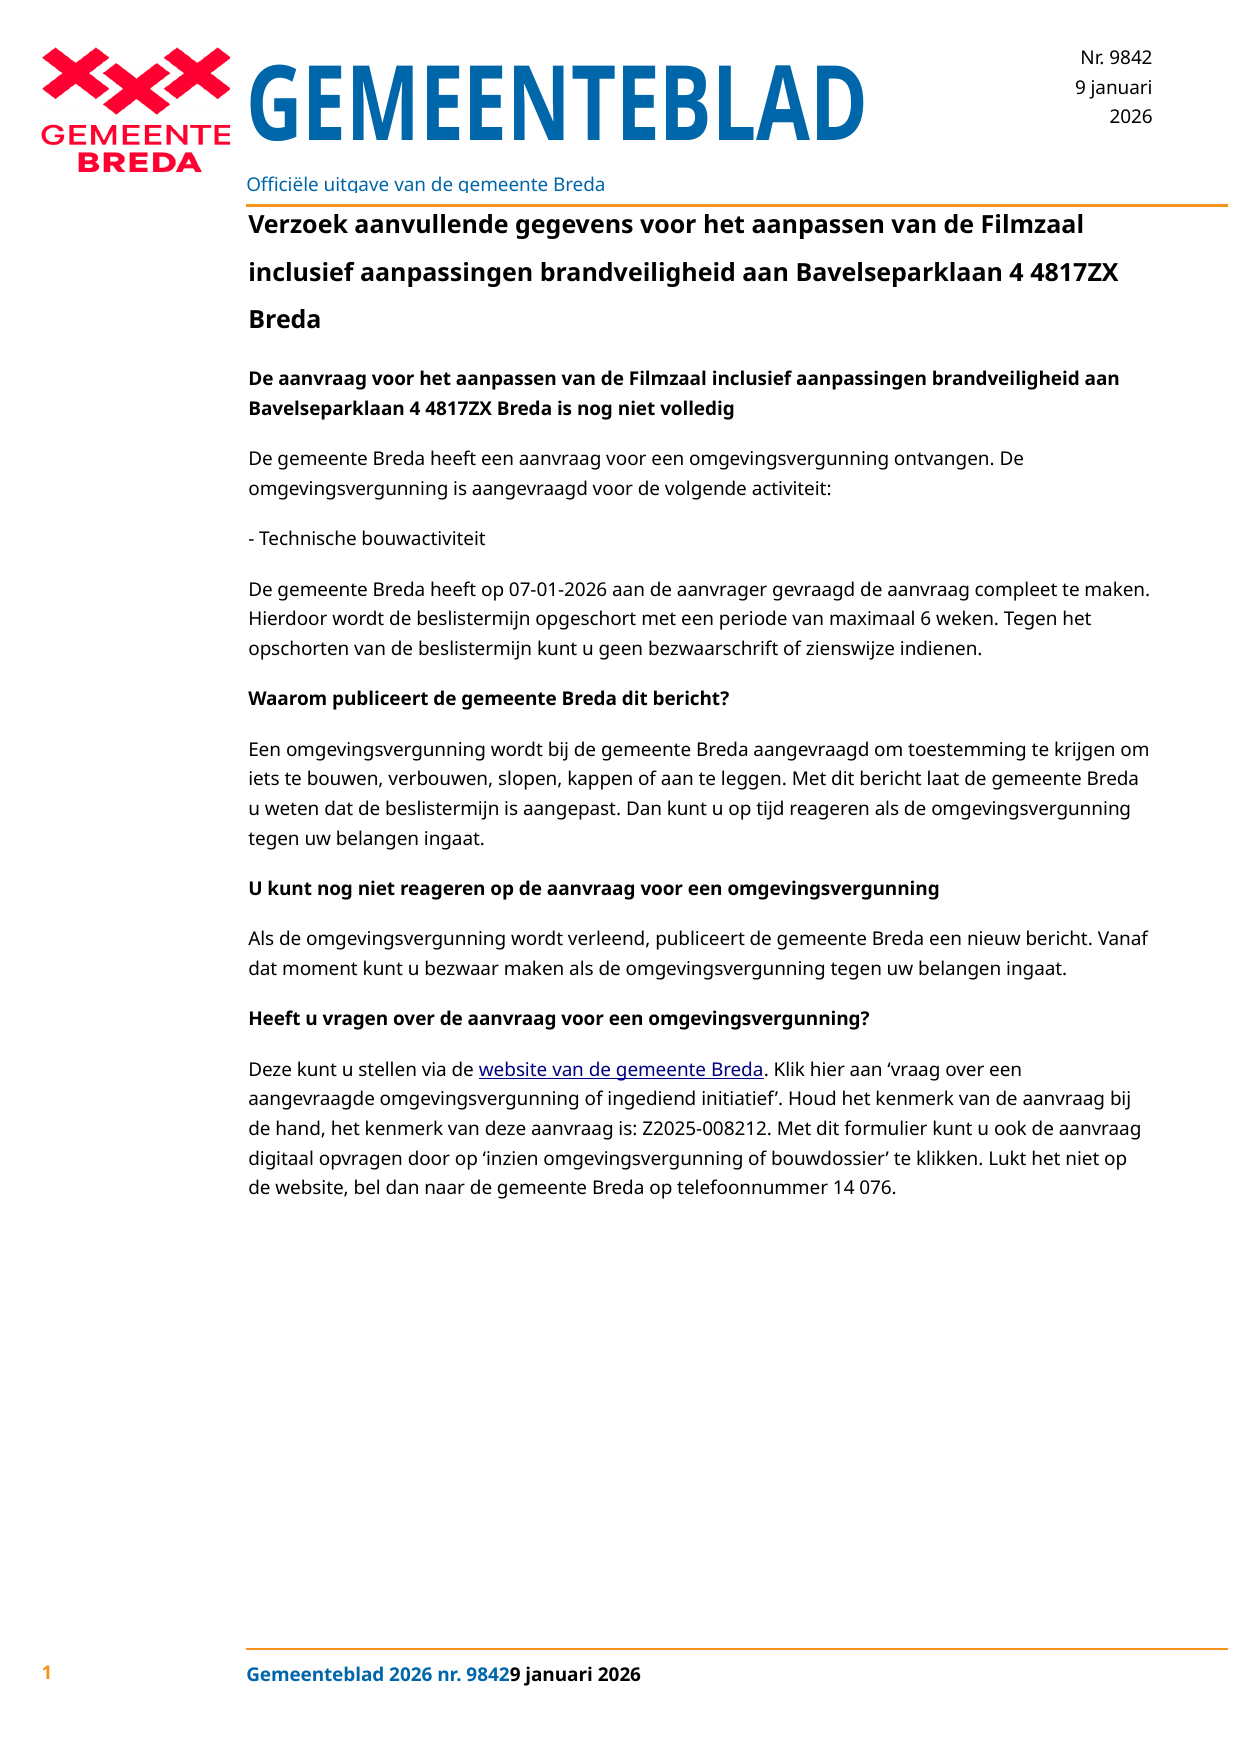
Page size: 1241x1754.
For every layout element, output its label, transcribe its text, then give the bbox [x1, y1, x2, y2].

text De gemeente Breda heeft op 07-01-2026 aan de aanvrager gevraagd de aanvraag compleet te maken. Hierdoor wordt de beslistermijn opgeschort met een periode van maximaal 6 weken. Tegen het opschorten van de beslistermijn kunt u geen bezwaarschrift of zienswijze indienen. [248, 576, 1152, 661]
text Heeft u vragen over de aanvraag voor een omgevingsvergunning? [248, 1006, 1152, 1031]
text U kunt nog niet reageren op de aanvraag voor een omgevingsvergunning [248, 875, 1152, 901]
text De aanvraag voor het aanpassen van de Filmzaal inclusief aanpassingen brandveiligheid aan Bavelseparklaan 4 4817ZX Breda is nog niet volledig [248, 366, 1152, 421]
picture [41, 47, 231, 172]
text Als de omgevingsvergunning wordt verleend, publiceert de gemeente Breda een nieuw bericht. Vanaf dat moment kunt u bezwaar maken als de omgevingsvergunning tegen uw belangen ingaat. [248, 926, 1152, 981]
text Verzoek aanvullende gegevens voor het aanpassen van de Filmzaal inclusief aanpassingen brandveiligheid aan Bavelseparklaan 4 4817ZX Breda [248, 207, 1152, 336]
text Waarom publiceert de gemeente Breda dit bericht? [248, 686, 1152, 711]
text Deze kunt u stellen via de website van de gemeente Breda. Klik hier aan ‘vraag over een aangevraagde omgevingsvergunning of ingediend initiatief’. Houd het kenmerk van de aanvraag bij de hand, het kenmerk van deze aanvraag is: Z2025-008212. Met dit formulier kunt u ook de aanvraag digitaal opvragen door op ‘inzien omgevingsvergunning of bouwdossier’ te klikken. Lukt het niet op de website, bel dan naar de gemeente Breda op telefoonnummer 14 076. [248, 1056, 1152, 1200]
text De gemeente Breda heeft een aanvraag voor een omgevingsvergunning ontvangen. De omgevingsvergunning is aangevraagd voor de volgende activiteit: [248, 446, 1152, 501]
text Een omgevingsvergunning wordt bij de gemeente Breda aangevraagd om toestemming te krijgen om iets te bouwen, verbouwen, slopen, kappen of aan te leggen. Met dit bericht laat de gemeente Breda u weten dat de beslistermijn is aangepast. Dan kunt u op tijd reageren als de omgevingsvergunning tegen uw belangen ingaat. [248, 736, 1152, 850]
text - Technische bouwactiviteit [248, 526, 1152, 551]
